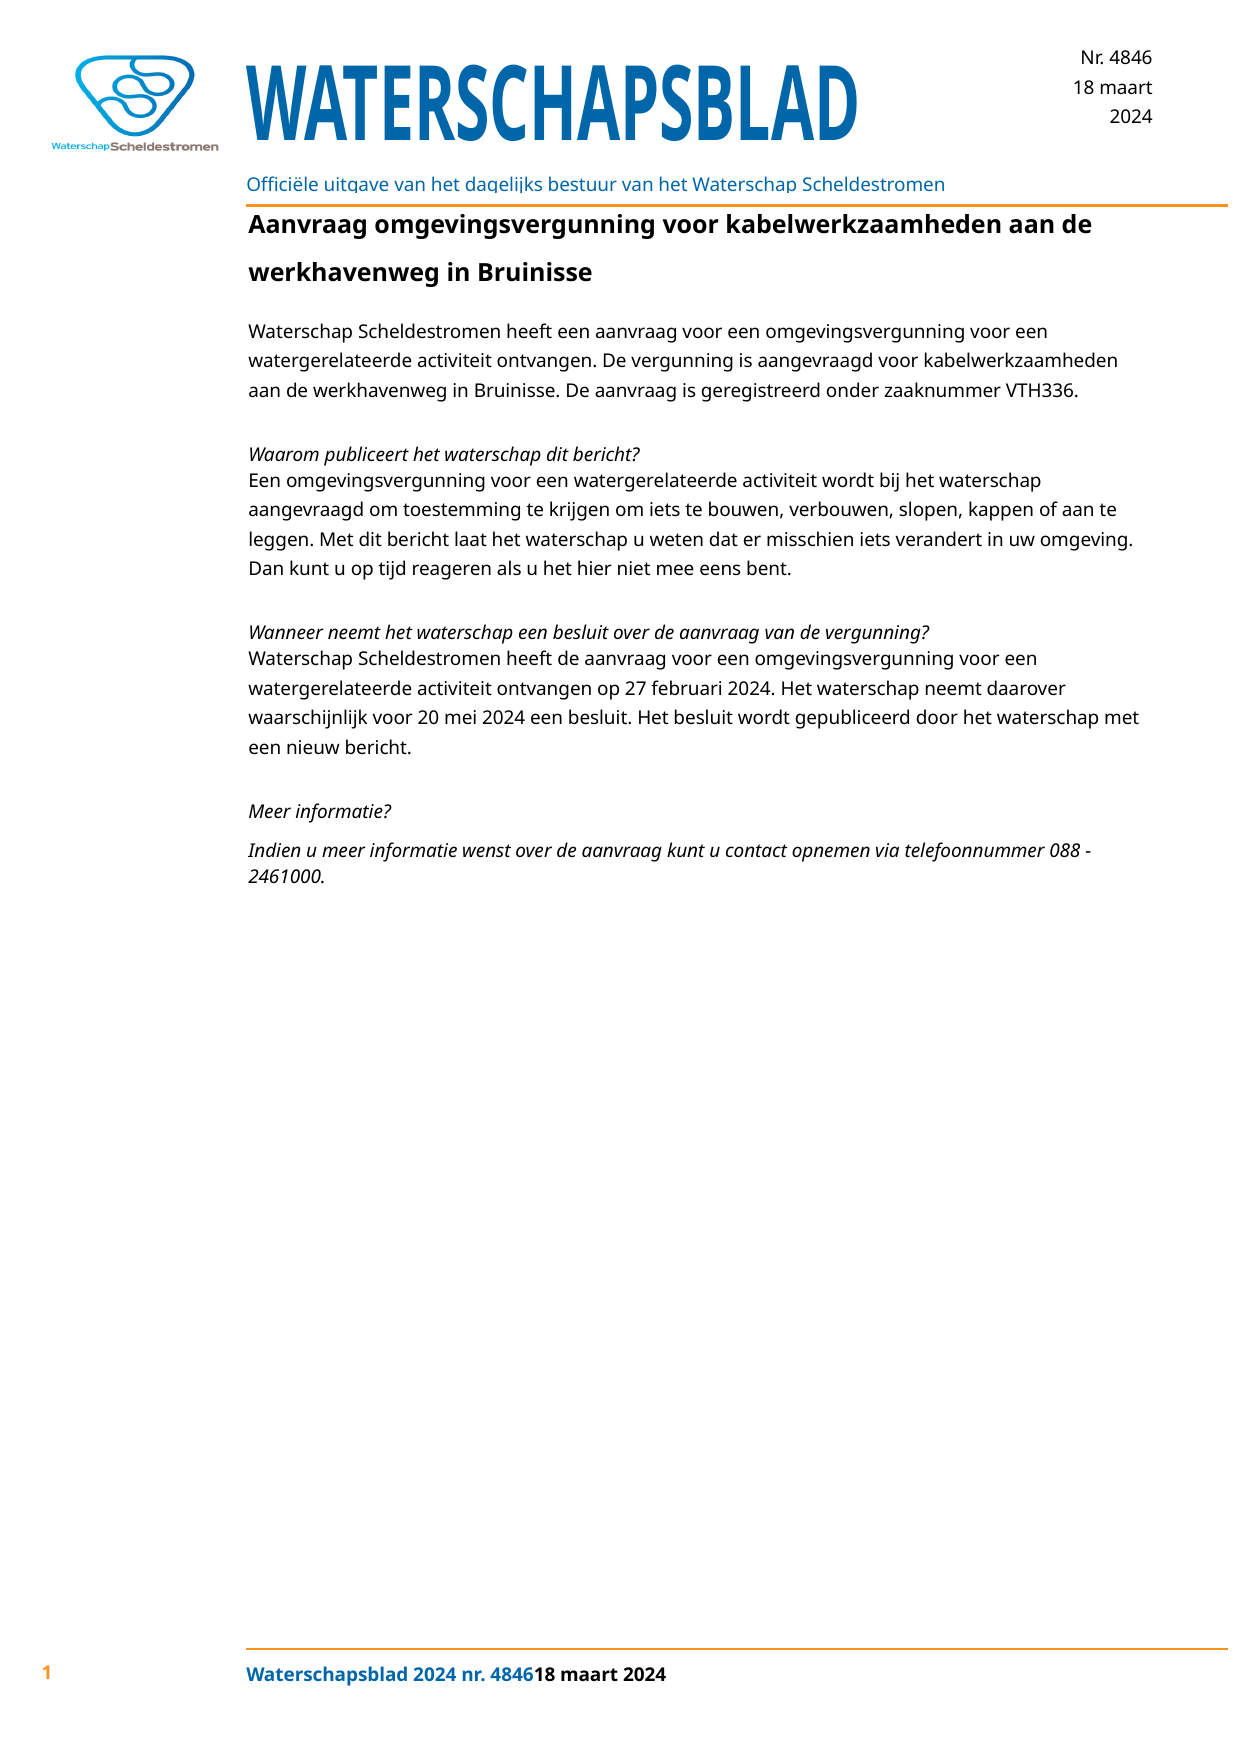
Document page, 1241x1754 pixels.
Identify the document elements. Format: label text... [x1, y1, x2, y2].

text Meer informatie? [248, 798, 1152, 824]
text Aanvraag omgevingsvergunning voor kabelwerkzaamheden aan de werkhavenweg in Bruinisse [248, 207, 1152, 288]
text Wanneer neemt het waterschap een besluit over de aanvraag van de vergunning? [248, 619, 1152, 645]
text Indien u meer informatie wenst over de aanvraag kunt u contact opnemen via telefoonnummer 088 - 2461000. [248, 837, 1152, 889]
text Een omgevingsvergunning voor een watergerelateerde activiteit wordt bij het waterschap aangevraagd om toestemming te krijgen om iets te bouwen, verbouwen, slopen, kappen of aan te leggen. Met dit bericht laat het waterschap u weten dat er misschien iets verandert in uw omgeving. Dan kunt u op tijd reageren als u het hier niet mee eens bent. [248, 467, 1152, 581]
text Waterschap Scheldestromen heeft een aanvraag voor een omgevingsvergunning voor een watergerelateerde activiteit ontvangen. De vergunning is aangevraagd voor kabelwerkzaamheden aan de werkhavenweg in Bruinisse. De aanvraag is geregistreerd onder zaaknummer VTH336. [248, 318, 1152, 403]
picture [41, 47, 231, 172]
text Waarom publiceert het waterschap dit bericht? [248, 441, 1152, 467]
text Waterschap Scheldestromen heeft de aanvraag voor een omgevingsvergunning voor een watergerelateerde activiteit ontvangen op 27 februari 2024. Het waterschap neemt daarover waarschijnlijk voor 20 mei 2024 een besluit. Het besluit wordt gepubliceerd door het waterschap met een nieuw bericht. [248, 645, 1152, 760]
